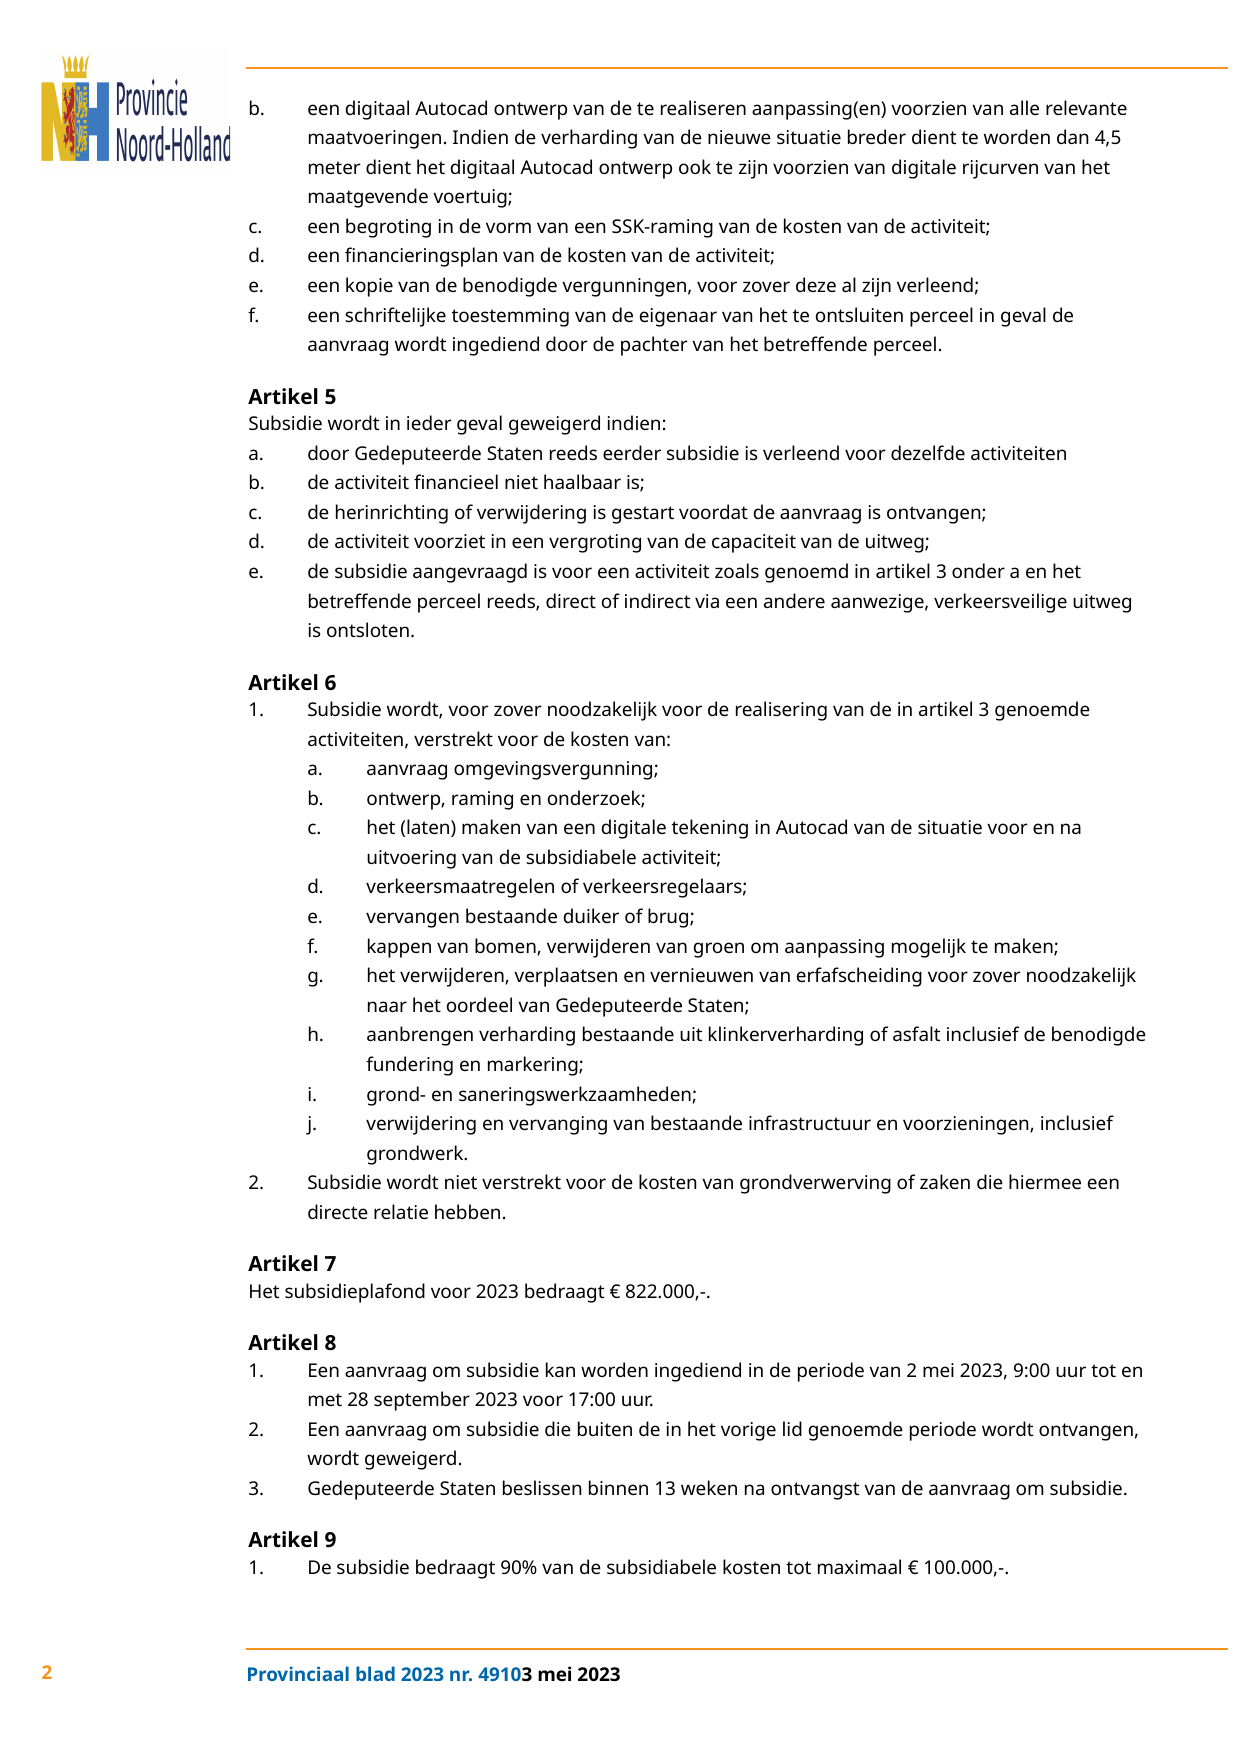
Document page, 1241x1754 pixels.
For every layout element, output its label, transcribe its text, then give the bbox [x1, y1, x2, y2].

list de activiteit financieel niet haalbaar is; [248, 469, 1152, 495]
list Subsidie wordt niet verstrekt voor de kosten van grondverwerving of zaken die hiermee een directe relatie hebben. [248, 1169, 1152, 1225]
list vervangen bestaande duiker of brug; [307, 903, 1152, 929]
list Subsidie wordt, voor zover noodzakelijk voor de realisering van de in artikel 3 genoemde activiteiten, verstrekt voor de kosten van: [248, 696, 1152, 752]
picture [41, 47, 231, 172]
list het verwijderen, verplaatsen en vernieuwen van erfafscheiding voor zover noodzakelijk naar het oordeel van Gedeputeerde Staten; [307, 962, 1152, 1018]
list een digitaal Autocad ontwerp van de te realiseren aanpassing(en) voorzien van alle relevante maatvoeringen. Indien de verharding van de nieuwe situatie breder dient te worden dan 4,5 meter dient het digitaal Autocad ontwerp ook te zijn voorzien van digitale rijcurven van het maatgevende voertuig; [248, 95, 1152, 209]
list aanvraag omgevingsvergunning; [307, 755, 1152, 781]
list aanbrengen verharding bestaande uit klinkerverharding of asfalt inclusief de benodigde fundering en markering; [307, 1022, 1152, 1077]
list de herinrichting of verwijdering is gestart voordat de aanvraag is ontvangen; [248, 499, 1152, 525]
text Artikel 6 [248, 668, 1152, 696]
list verwijdering en vervanging van bestaande infrastructuur en voorzieningen, inclusief grondwerk. [307, 1110, 1152, 1166]
text Artikel 7 [248, 1249, 1152, 1278]
list ontwerp, raming en onderzoek; [307, 785, 1152, 811]
text Artikel 9 [248, 1526, 1152, 1554]
list Een aanvraag om subsidie kan worden ingediend in de periode van 2 mei 2023, 9:00 uur tot en met 28 september 2023 voor 17:00 uur. [248, 1357, 1152, 1412]
list grond- en saneringswerkzaamheden; [307, 1081, 1152, 1107]
list het (laten) maken van een digitale tekening in Autocad van de situatie voor en na uitvoering van de subsidiabele activiteit; [307, 814, 1152, 870]
list door Gedeputeerde Staten reeds eerder subsidie is verleend voor dezelfde activiteiten [248, 440, 1152, 466]
text Het subsidieplafond voor 2023 bedraagt € 822.000,-. [248, 1278, 1152, 1304]
list een begroting in de vorm van een SSK-raming van de kosten van de activiteit; [248, 213, 1152, 239]
list Een aanvraag om subsidie die buiten de in het vorige lid genoemde periode wordt ontvangen, wordt geweigerd. [248, 1416, 1152, 1471]
list verkeersmaatregelen of verkeersregelaars; [307, 874, 1152, 899]
list een schriftelijke toestemming van de eigenaar van het te ontsluiten perceel in geval de aanvraag wordt ingediend door de pachter van het betreffende perceel. [248, 302, 1152, 357]
list een kopie van de benodigde vergunningen, voor zover deze al zijn verleend; [248, 272, 1152, 298]
list een financieringsplan van de kosten van de activiteit; [248, 243, 1152, 268]
list de activiteit voorziet in een vergroting van de capaciteit van de uitweg; [248, 529, 1152, 554]
list kappen van bomen, verwijderen van groen om aanpassing mogelijk te maken; [307, 933, 1152, 959]
text Artikel 5 [248, 382, 1152, 410]
text Subsidie wordt in ieder geval geweigerd indien: [248, 410, 1152, 436]
list Gedeputeerde Staten beslissen binnen 13 weken na ontvangst van de aanvraag om subsidie. [248, 1475, 1152, 1501]
text Artikel 8 [248, 1328, 1152, 1357]
list De subsidie bedraagt 90% van de subsidiabele kosten tot maximaal € 100.000,-. [248, 1554, 1152, 1580]
list de subsidie aangevraagd is voor een activiteit zoals genoemd in artikel 3 onder a en het betreffende perceel reeds, direct of indirect via een andere aanwezige, verkeersveilige uitweg is ontsloten. [248, 558, 1152, 643]
